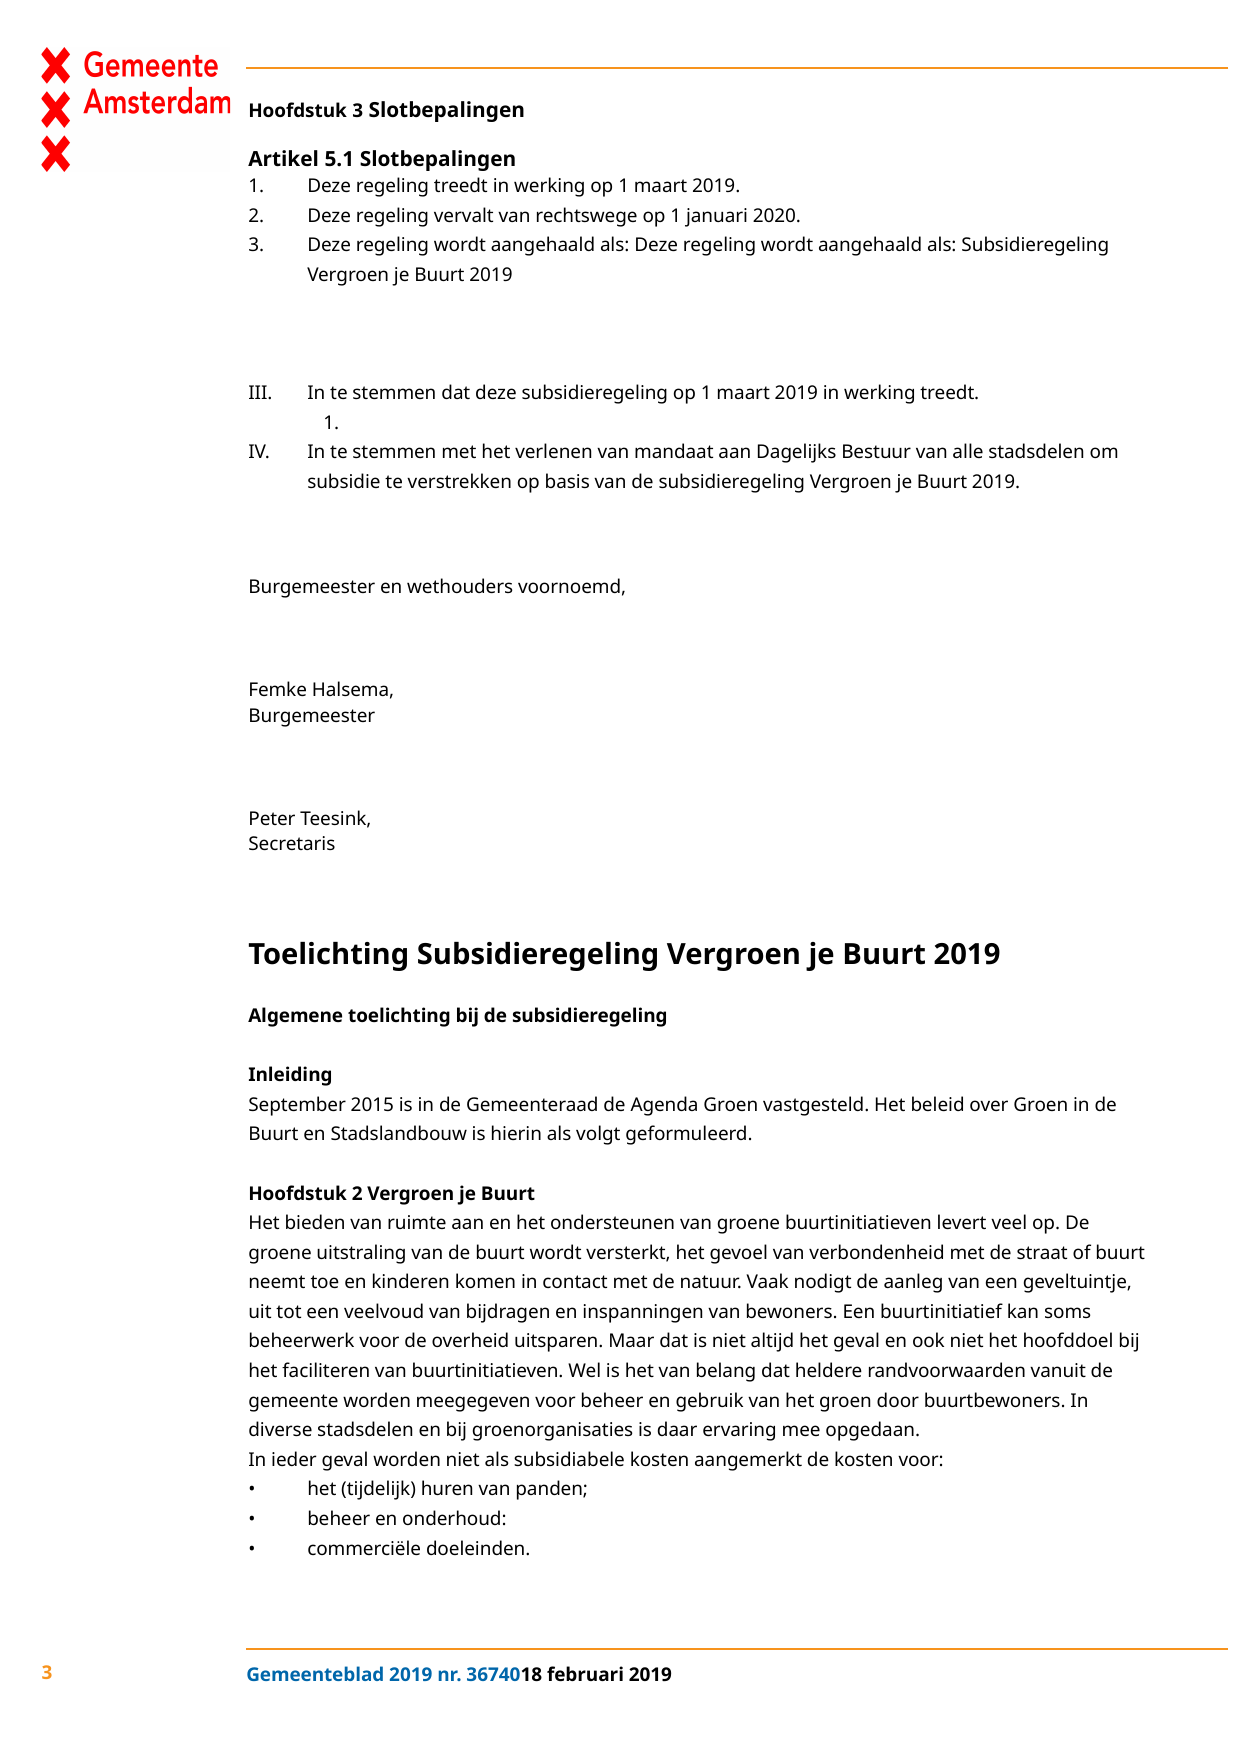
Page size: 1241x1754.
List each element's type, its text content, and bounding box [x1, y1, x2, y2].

text Secretaris [248, 830, 1152, 856]
text Inleiding [248, 1061, 1152, 1087]
text In ieder geval worden niet als subsidiabele kosten aangemerkt de kosten voor: [248, 1446, 1152, 1472]
picture [41, 47, 231, 172]
text Burgemeester [248, 702, 1152, 727]
list het (tijdelijk) huren van panden; [248, 1476, 1152, 1501]
text Hoofdstuk 3 Slotbepalingen [248, 95, 1152, 123]
text September 2015 is in de Gemeenteraad de Agenda Groen vastgesteld. Het beleid over Groen in de Buurt en Stadslandbouw is hierin als volgt geformuleerd. [248, 1091, 1152, 1146]
list commerciële doeleinden. [248, 1535, 1152, 1560]
list beheer en onderhoud: [248, 1505, 1152, 1531]
text Toelichting Subsidieregeling Vergroen je Buurt 2019 [248, 933, 1152, 973]
list Deze regeling vervalt van rechtswege op 1 januari 2020. [248, 202, 1152, 228]
list In te stemmen met het verlenen van mandaat aan Dagelijks Bestuur van alle stadsdelen om subsidie te verstrekken op basis van de subsidieregeling Vergroen je Buurt 2019. [248, 439, 1152, 494]
list In te stemmen dat deze subsidieregeling op 1 maart 2019 in werking treedt. [248, 379, 1152, 405]
text Artikel 5.1 Slotbepalingen [248, 144, 1152, 172]
text Peter Teesink, [248, 805, 1152, 830]
text Het bieden van ruimte aan en het ondersteunen van groene buurtinitiatieven levert veel op. De groene uitstraling van de buurt wordt versterkt, het gevoel van verbondenheid met de straat of buurt neemt toe en kinderen komen in contact met de natuur. Vaak nodigt de aanleg van een geveltuintje, uit tot een veelvoud van bijdragen en inspanningen van bewoners. Een buurtinitiatief kan soms beheerwerk voor de overheid uitsparen. Maar dat is niet altijd het geval en ook niet het hoofddoel bij het faciliteren van buurtinitiatieven. Wel is het van belang dat heldere randvoorwaarden vanuit de gemeente worden meegegeven voor beheer en gebruik van het groen door buurtbewoners. In diverse stadsdelen en bij groenorganisaties is daar ervaring mee opgedaan. [248, 1209, 1152, 1442]
list Deze regeling wordt aangehaald als: Deze regeling wordt aangehaald als: Subsidieregeling Vergroen je Buurt 2019 [248, 232, 1152, 287]
text Hoofdstuk 2 Vergroen je Buurt [248, 1180, 1152, 1205]
text Burgemeester en wethouders voornoemd, [248, 573, 1152, 599]
list Deze regeling treedt in werking op 1 maart 2019. [248, 172, 1152, 198]
text Femke Halsema, [248, 676, 1152, 702]
text Algemene toelichting bij de subsidieregeling [248, 1002, 1152, 1028]
